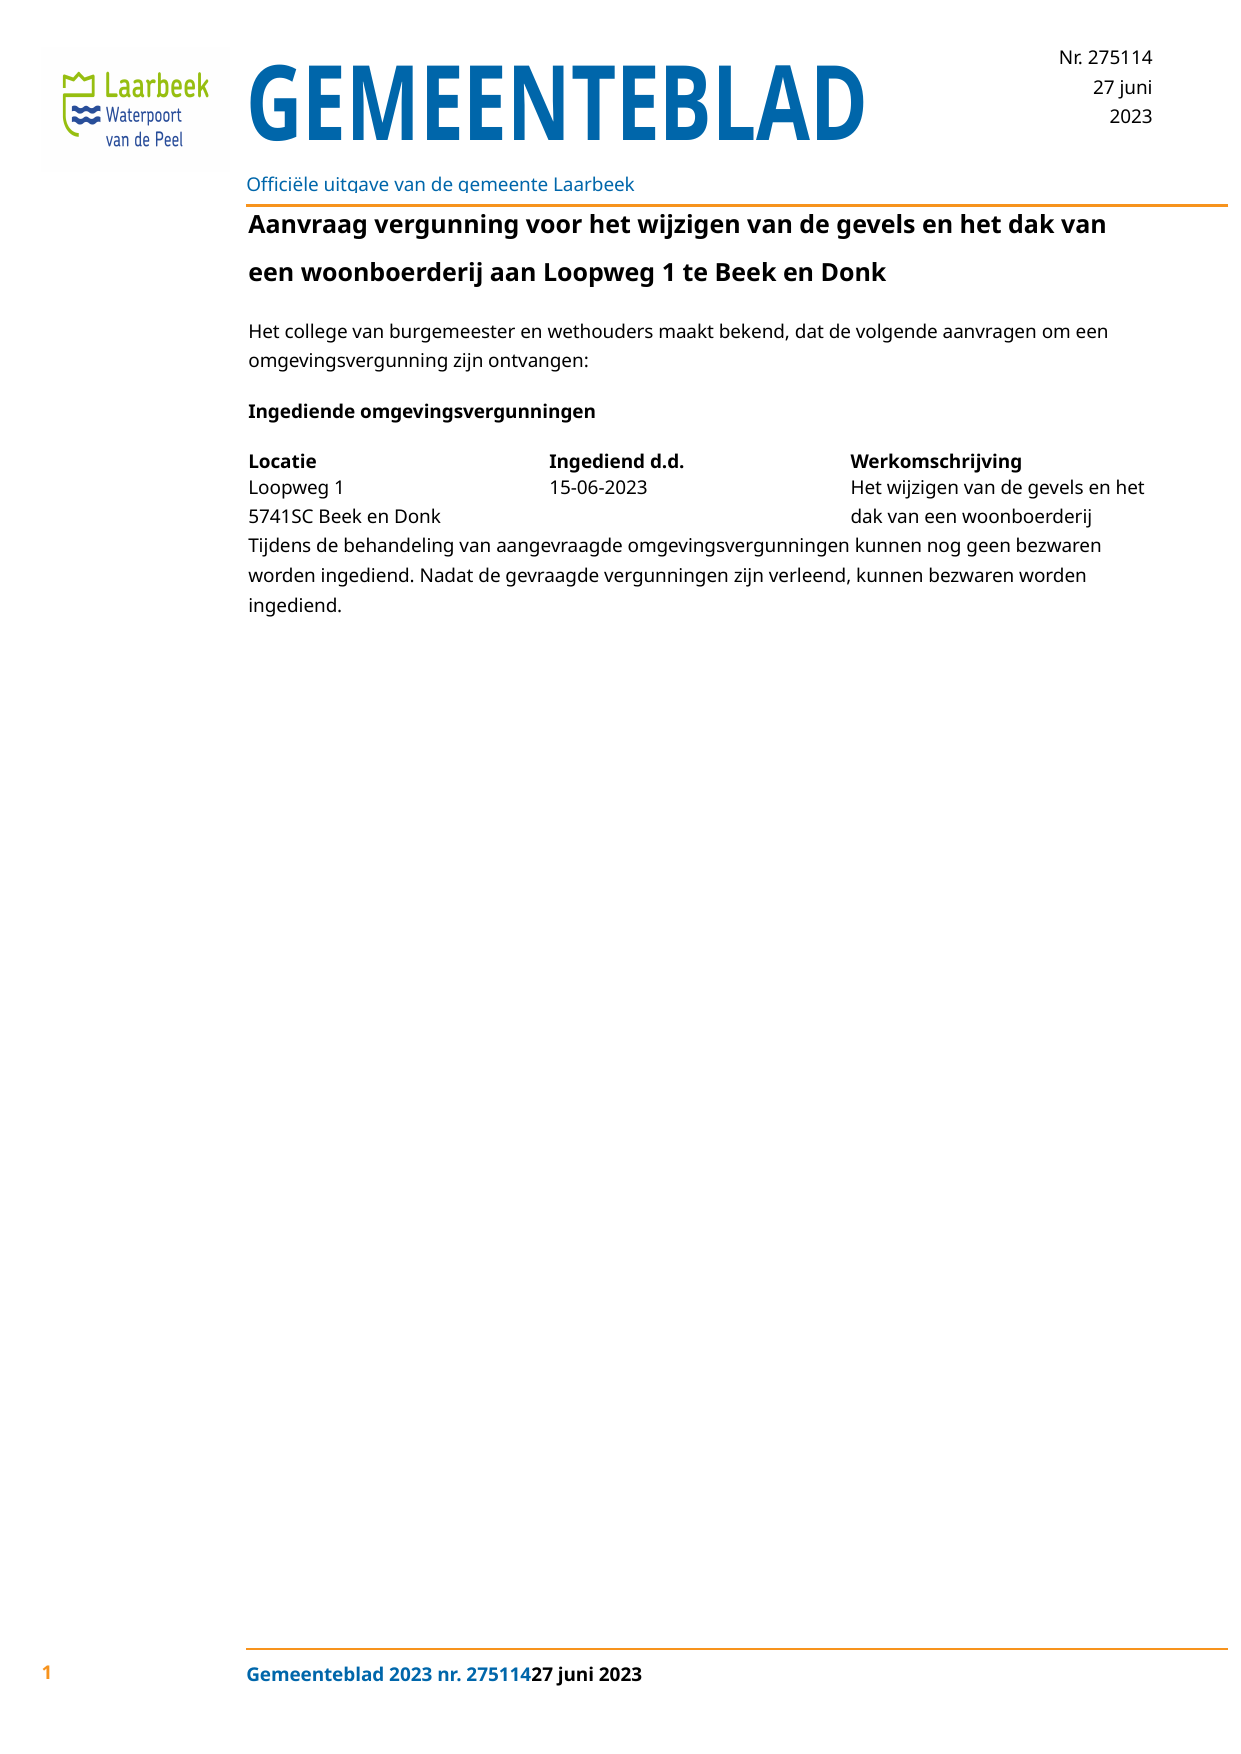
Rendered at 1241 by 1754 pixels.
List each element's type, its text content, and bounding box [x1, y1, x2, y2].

text Tijdens de behandeling van aangevraagde omgevingsvergunningen kunnen nog geen bezwaren worden ingediend. Nadat de gevraagde vergunningen zijn verleend, kunnen bezwaren worden ingediend. [248, 533, 1152, 618]
text Aanvraag vergunning voor het wijzigen van de gevels en het dak van een woonboerderij aan Loopweg 1 te Beek en Donk [248, 207, 1152, 288]
table_header Ingediend d.d. [549, 449, 850, 474]
text Het college van burgemeester en wethouders maakt bekend, dat de volgende aanvragen om een omgevingsvergunning zijn ontvangen: [248, 318, 1152, 373]
table_header Locatie [248, 449, 549, 474]
table_cell Het wijzigen van de gevels en het dak van een woonboerderij [850, 474, 1152, 529]
table_header Werkomschrijving [850, 449, 1152, 474]
picture [41, 47, 231, 172]
text Ingediende omgevingsvergunningen [248, 398, 1152, 424]
table_cell Loopweg 1 5741SC Beek en Donk [248, 474, 549, 529]
table_cell 15-06-2023 [549, 474, 850, 529]
